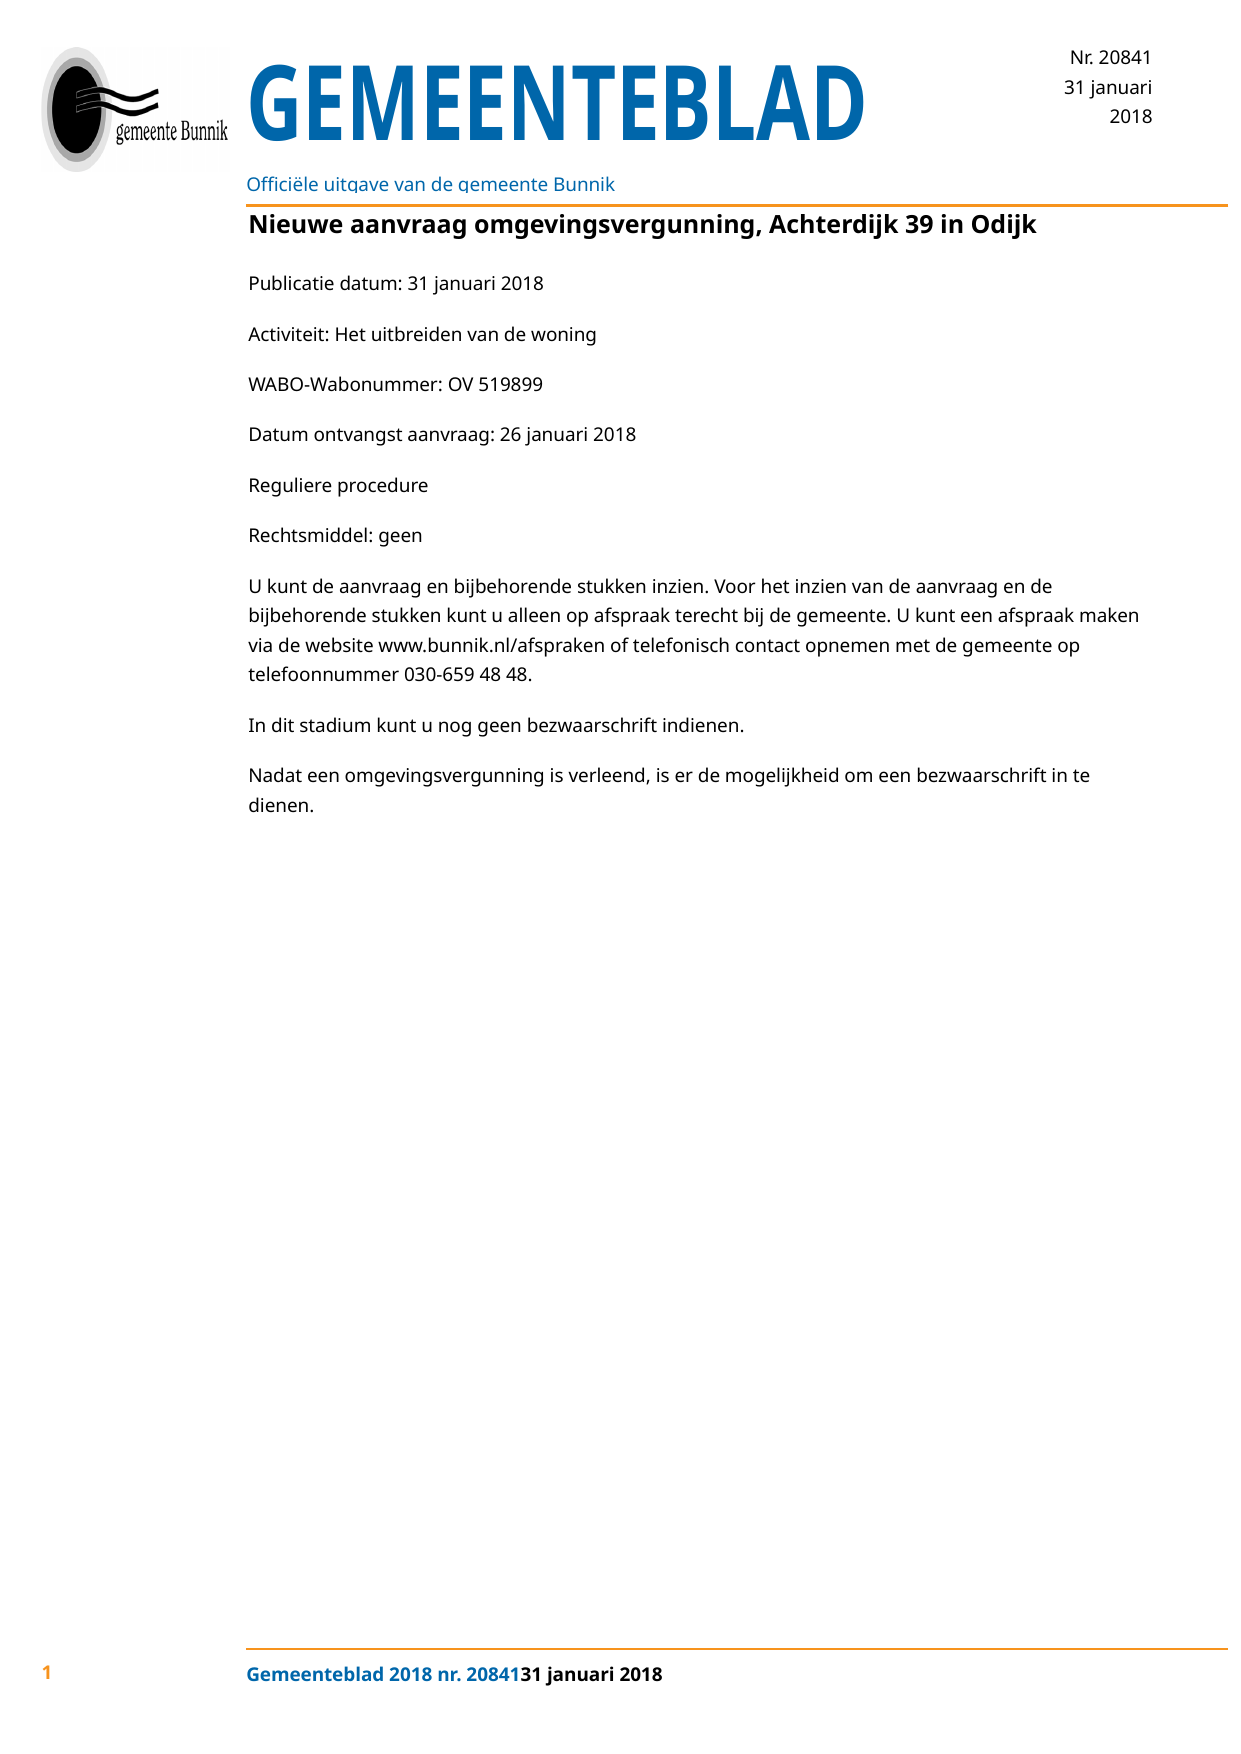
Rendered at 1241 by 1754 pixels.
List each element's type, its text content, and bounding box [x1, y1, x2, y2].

text Datum ontvangst aanvraag: 26 januari 2018 [248, 422, 1152, 447]
text Nieuwe aanvraag omgevingsvergunning, Achterdijk 39 in Odijk [248, 207, 1152, 241]
text In dit stadium kunt u nog geen bezwaarschrift indienen. [248, 712, 1152, 738]
text WABO-Wabonummer: OV 519899 [248, 371, 1152, 397]
text U kunt de aanvraag en bijbehorende stukken inzien. Voor het inzien van de aanvraag en de bijbehorende stukken kunt u alleen op afspraak terecht bij de gemeente. U kunt een afspraak maken via de website www.bunnik.nl/afspraken of telefonisch contact opnemen met de gemeente op telefoonnummer 030-659 48 48. [248, 573, 1152, 687]
text Reguliere procedure [248, 472, 1152, 498]
text Activiteit: Het uitbreiden van de woning [248, 321, 1152, 346]
text Publicatie datum: 31 januari 2018 [248, 270, 1152, 296]
text Nadat een omgevingsvergunning is verleend, is er de mogelijkheid om een bezwaarschrift in te dienen. [248, 762, 1152, 818]
text Rechtsmiddel: geen [248, 522, 1152, 548]
picture [41, 47, 231, 172]
